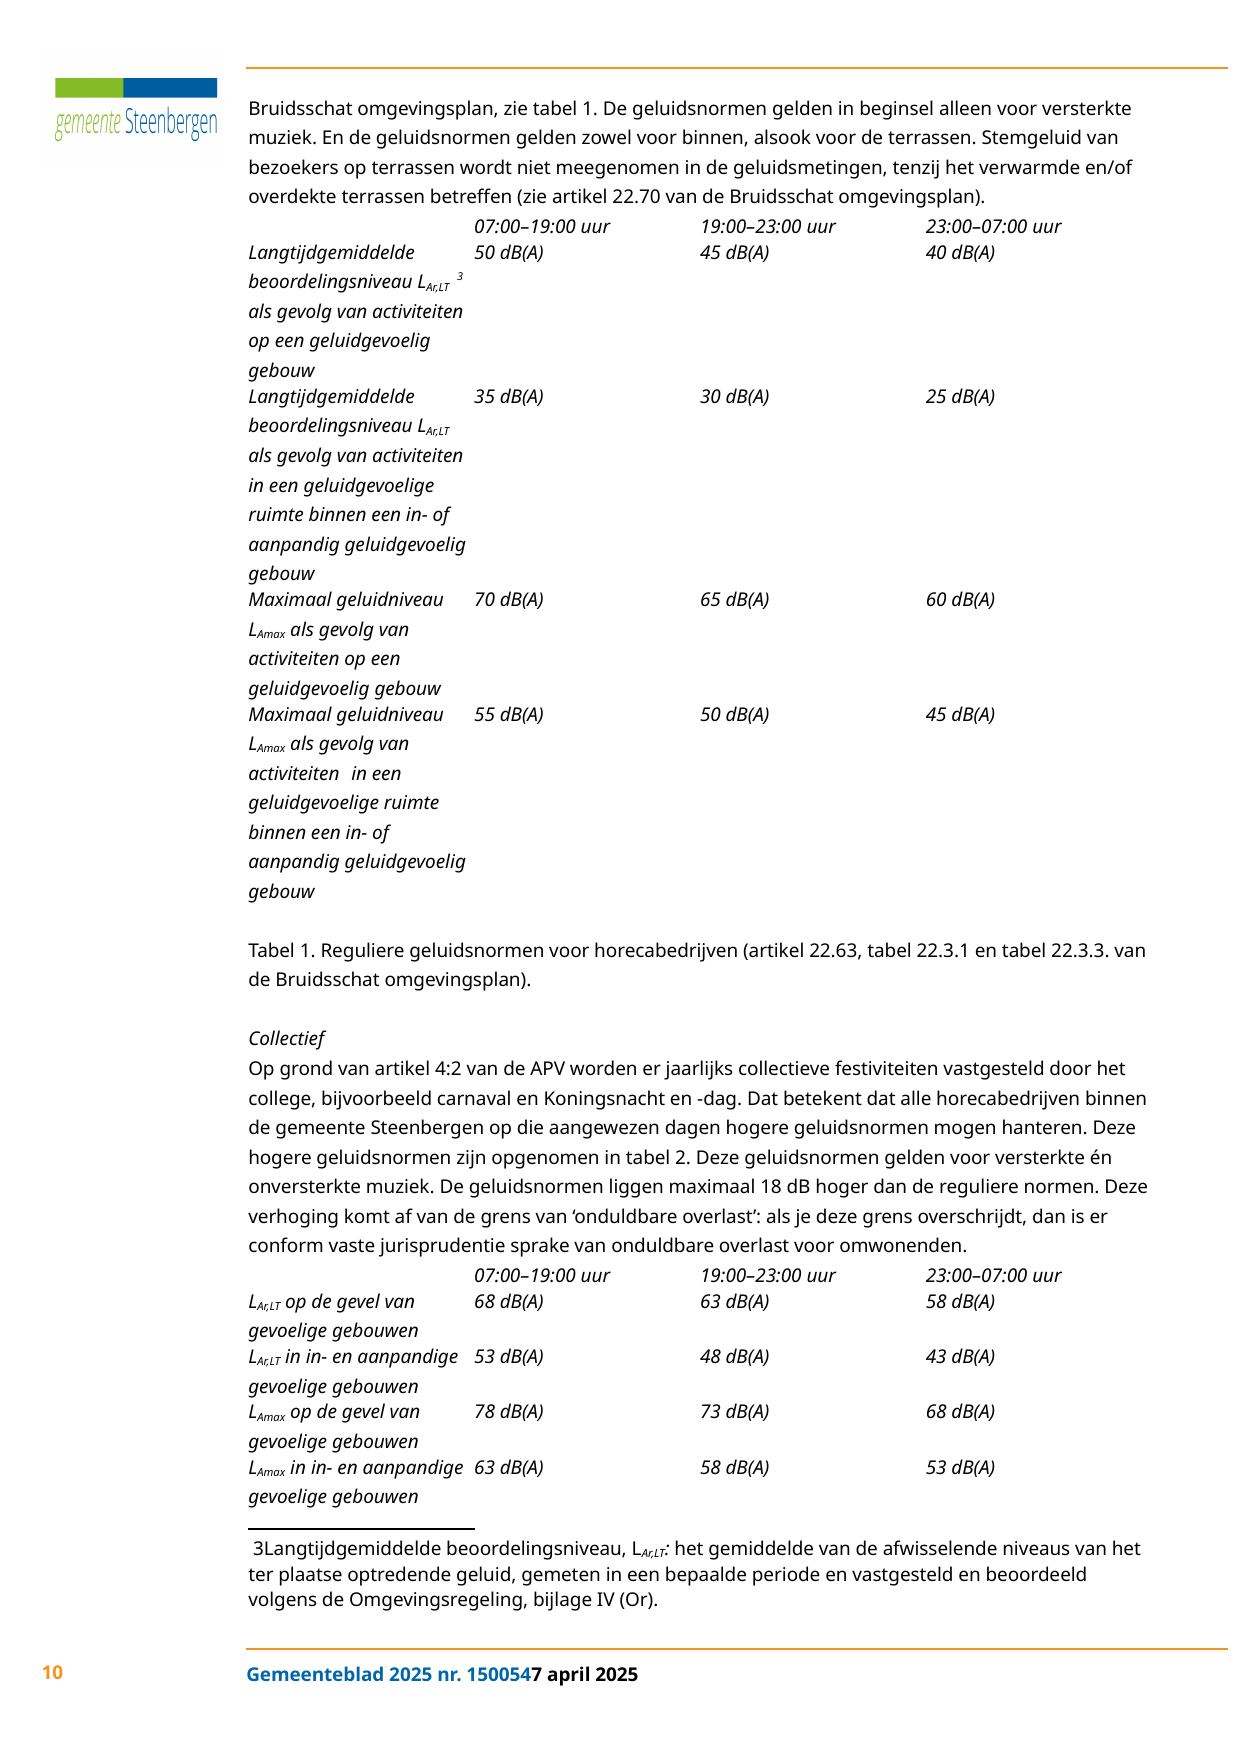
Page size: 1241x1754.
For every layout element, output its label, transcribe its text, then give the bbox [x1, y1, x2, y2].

table_header 19:00–23:00 uur [700, 213, 926, 239]
table_cell 53 dB(A) [926, 1454, 1152, 1509]
table_header 23:00–07:00 uur [926, 1262, 1152, 1288]
table_cell 25 dB(A) [926, 383, 1152, 586]
table_cell 55 dB(A) [474, 701, 700, 904]
table_cell 78 dB(A) [474, 1399, 700, 1454]
table_header [248, 213, 474, 239]
picture [41, 47, 231, 172]
table_cell 68 dB(A) [474, 1288, 700, 1343]
table_cell Langtijdgemiddelde beoordelingsniveau LAr,LT als gevolg van activiteiten op een geluidgevoelig gebouw [248, 239, 474, 383]
table_cell 53 dB(A) [474, 1343, 700, 1399]
table_cell LAmax op de gevel van gevoelige gebouwen [248, 1399, 474, 1454]
table_cell LAr,LT in in- en aanpandige gevoelige gebouwen [248, 1343, 474, 1399]
table_cell 73 dB(A) [700, 1399, 926, 1454]
table_cell Langtijdgemiddelde beoordelingsniveau LAr,LT als gevolg van activiteiten in een geluidgevoelige ruimte binnen een in- of aanpandig geluidgevoelig gebouw [248, 383, 474, 586]
table_cell 58 dB(A) [700, 1454, 926, 1509]
table_cell 50 dB(A) [700, 701, 926, 904]
table_cell 50 dB(A) [474, 239, 700, 383]
table_cell 60 dB(A) [926, 586, 1152, 701]
table_cell LAr,LT op de gevel van gevoelige gebouwen [248, 1288, 474, 1343]
table_cell 63 dB(A) [474, 1454, 700, 1509]
table_cell 43 dB(A) [926, 1343, 1152, 1399]
table_cell Maximaal geluidniveau LAmax als gevolg van activiteiten in een geluidgevoelige ruimte binnen een in- of aanpandig geluidgevoelig gebouw [248, 701, 474, 904]
table_cell 63 dB(A) [700, 1288, 926, 1343]
text Tabel 1. Reguliere geluidsnormen voor horecabedrijven (artikel 22.63, tabel 22.3.1 en tabel 22.3.3. van de Bruidsschat omgevingsplan). [248, 937, 1152, 992]
table_cell 45 dB(A) [700, 239, 926, 383]
table_cell Maximaal geluidniveau LAmax als gevolg van activiteiten op een geluidgevoelig gebouw [248, 586, 474, 701]
table_cell 45 dB(A) [926, 701, 1152, 904]
text Collectief [248, 1026, 1152, 1051]
text Op grond van artikel 4:2 van de APV worden er jaarlijks collectieve festiviteiten vastgesteld door het college, bijvoorbeeld carnaval en Koningsnacht en -dag. Dat betekent dat alle horecabedrijven binnen de gemeente Steenbergen op die aangewezen dagen hogere geluidsnormen mogen hanteren. Deze hogere geluidsnormen zijn opgenomen in tabel 2. Deze geluidsnormen gelden voor versterkte én onversterkte muziek. De geluidsnormen liggen maximaal 18 dB hoger dan de reguliere normen. Deze verhoging komt af van de grens van ‘onduldbare overlast’: als je deze grens overschrijdt, dan is er conform vaste jurisprudentie sprake van onduldbare overlast voor omwonenden. [248, 1055, 1152, 1258]
table_cell 68 dB(A) [926, 1399, 1152, 1454]
text Bruidsschat omgevingsplan, zie tabel 1. De geluidsnormen gelden in beginsel alleen voor versterkte muziek. En de geluidsnormen gelden zowel voor binnen, alsook voor de terrassen. Stemgeluid van bezoekers op terrassen wordt niet meegenomen in de geluidsmetingen, tenzij het verwarmde en/of overdekte terrassen betreffen (zie artikel 22.70 van de Bruidsschat omgevingsplan). [248, 95, 1152, 209]
table_cell 30 dB(A) [700, 383, 926, 586]
table_cell 58 dB(A) [926, 1288, 1152, 1343]
table_cell 40 dB(A) [926, 239, 1152, 383]
table_header 07:00–19:00 uur [474, 1262, 700, 1288]
table_header [248, 1262, 474, 1288]
table_cell 70 dB(A) [474, 586, 700, 701]
table_cell 65 dB(A) [700, 586, 926, 701]
table_header 19:00–23:00 uur [700, 1262, 926, 1288]
table_cell 35 dB(A) [474, 383, 700, 586]
table_cell 48 dB(A) [700, 1343, 926, 1399]
table_cell LAmax in in- en aanpandige gevoelige gebouwen [248, 1454, 474, 1509]
table_header 23:00–07:00 uur [926, 213, 1152, 239]
table_header 07:00–19:00 uur [474, 213, 700, 239]
